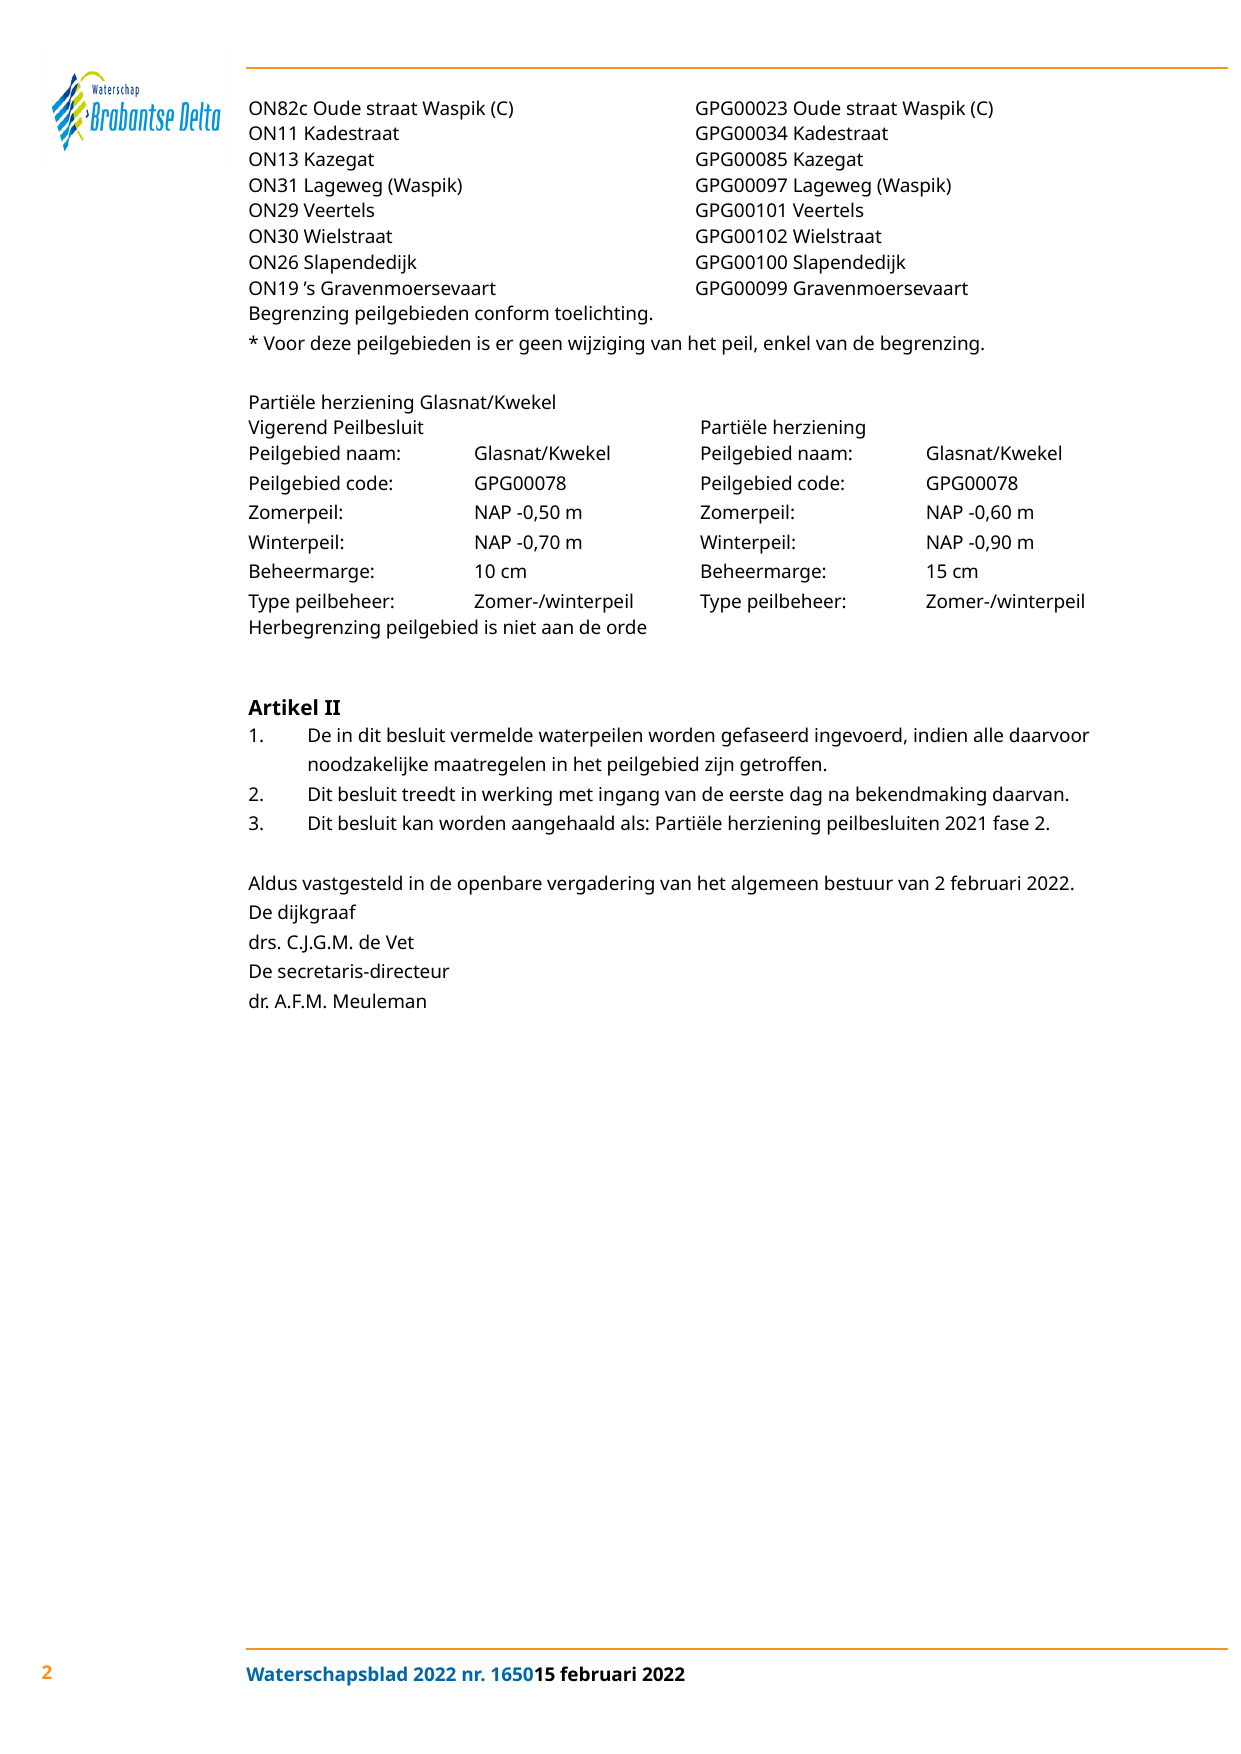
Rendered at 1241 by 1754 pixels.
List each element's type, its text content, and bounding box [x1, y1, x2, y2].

text Aldus vastgesteld in de openbare vergadering van het algemeen bestuur van 2 februari 2022. [248, 870, 1152, 895]
text Artikel II [248, 693, 1152, 722]
table_cell GPG00102 Wielstraat [695, 224, 1152, 249]
table_header Partiële herziening Glasnat/Kwekel [248, 389, 1152, 414]
table_cell Herbegrenzing peilgebied is niet aan de orde [248, 614, 1152, 640]
table_cell ON19 ’s Gravenmoersevaart [248, 275, 695, 301]
table_cell Glasnat/Kwekel GPG00078 NAP -0,50 m NAP -0,70 m 10 cm Zomer-/winterpeil [474, 440, 700, 614]
text De dijkgraaf [248, 899, 1152, 925]
text drs. C.J.G.M. de Vet [248, 929, 1152, 954]
table_cell Vigerend Peilbesluit [248, 415, 700, 440]
table_cell ON13 Kazegat [248, 146, 695, 172]
table_cell GPG00085 Kazegat [695, 146, 1152, 172]
table_cell GPG00099 Gravenmoersevaart [695, 275, 1152, 301]
table_cell ON26 Slapendedijk [248, 249, 695, 275]
table_cell Glasnat/Kwekel GPG00078 NAP -0,60 m NAP -0,90 m 15 cm Zomer-/winterpeil [926, 440, 1152, 614]
table_cell GPG00101 Veertels [695, 198, 1152, 223]
table_cell ON31 Lageweg (Waspik) [248, 172, 695, 198]
table_cell GPG00097 Lageweg (Waspik) [695, 172, 1152, 198]
table_cell ON11 Kadestraat [248, 121, 695, 146]
table_cell GPG00034 Kadestraat [695, 121, 1152, 146]
table_cell Peilgebied naam: Peilgebied code: Zomerpeil: Winterpeil: Beheermarge: Type peilbeheer: [248, 440, 474, 614]
list De in dit besluit vermelde waterpeilen worden gefaseerd ingevoerd, indien alle daarvoor noodzakelijke maatregelen in het peilgebied zijn getroffen. [248, 722, 1152, 777]
table_cell Peilgebied naam: Peilgebied code: Zomerpeil: Winterpeil: Beheermarge: Type peilbeheer: [700, 440, 926, 614]
table_cell ON29 Veertels [248, 198, 695, 223]
text De secretaris-directeur [248, 958, 1152, 984]
table_cell ON82c Oude straat Waspik (C) [248, 95, 695, 121]
table_cell GPG00100 Slapendedijk [695, 249, 1152, 275]
list Dit besluit treedt in werking met ingang van de eerste dag na bekendmaking daarvan. [248, 781, 1152, 807]
table_cell ON30 Wielstraat [248, 224, 695, 249]
table_cell GPG00023 Oude straat Waspik (C) [695, 95, 1152, 121]
text dr. A.F.M. Meuleman [248, 988, 1152, 1014]
table_cell Partiële herziening [700, 415, 1152, 440]
table_cell Begrenzing peilgebieden conform toelichting. * Voor deze peilgebieden is er geen wijziging van het peil, enkel van de begrenzing. [248, 301, 1152, 356]
list Dit besluit kan worden aangehaald als: Partiële herziening peilbesluiten 2021 fase 2. [248, 811, 1152, 836]
picture [41, 47, 231, 172]
